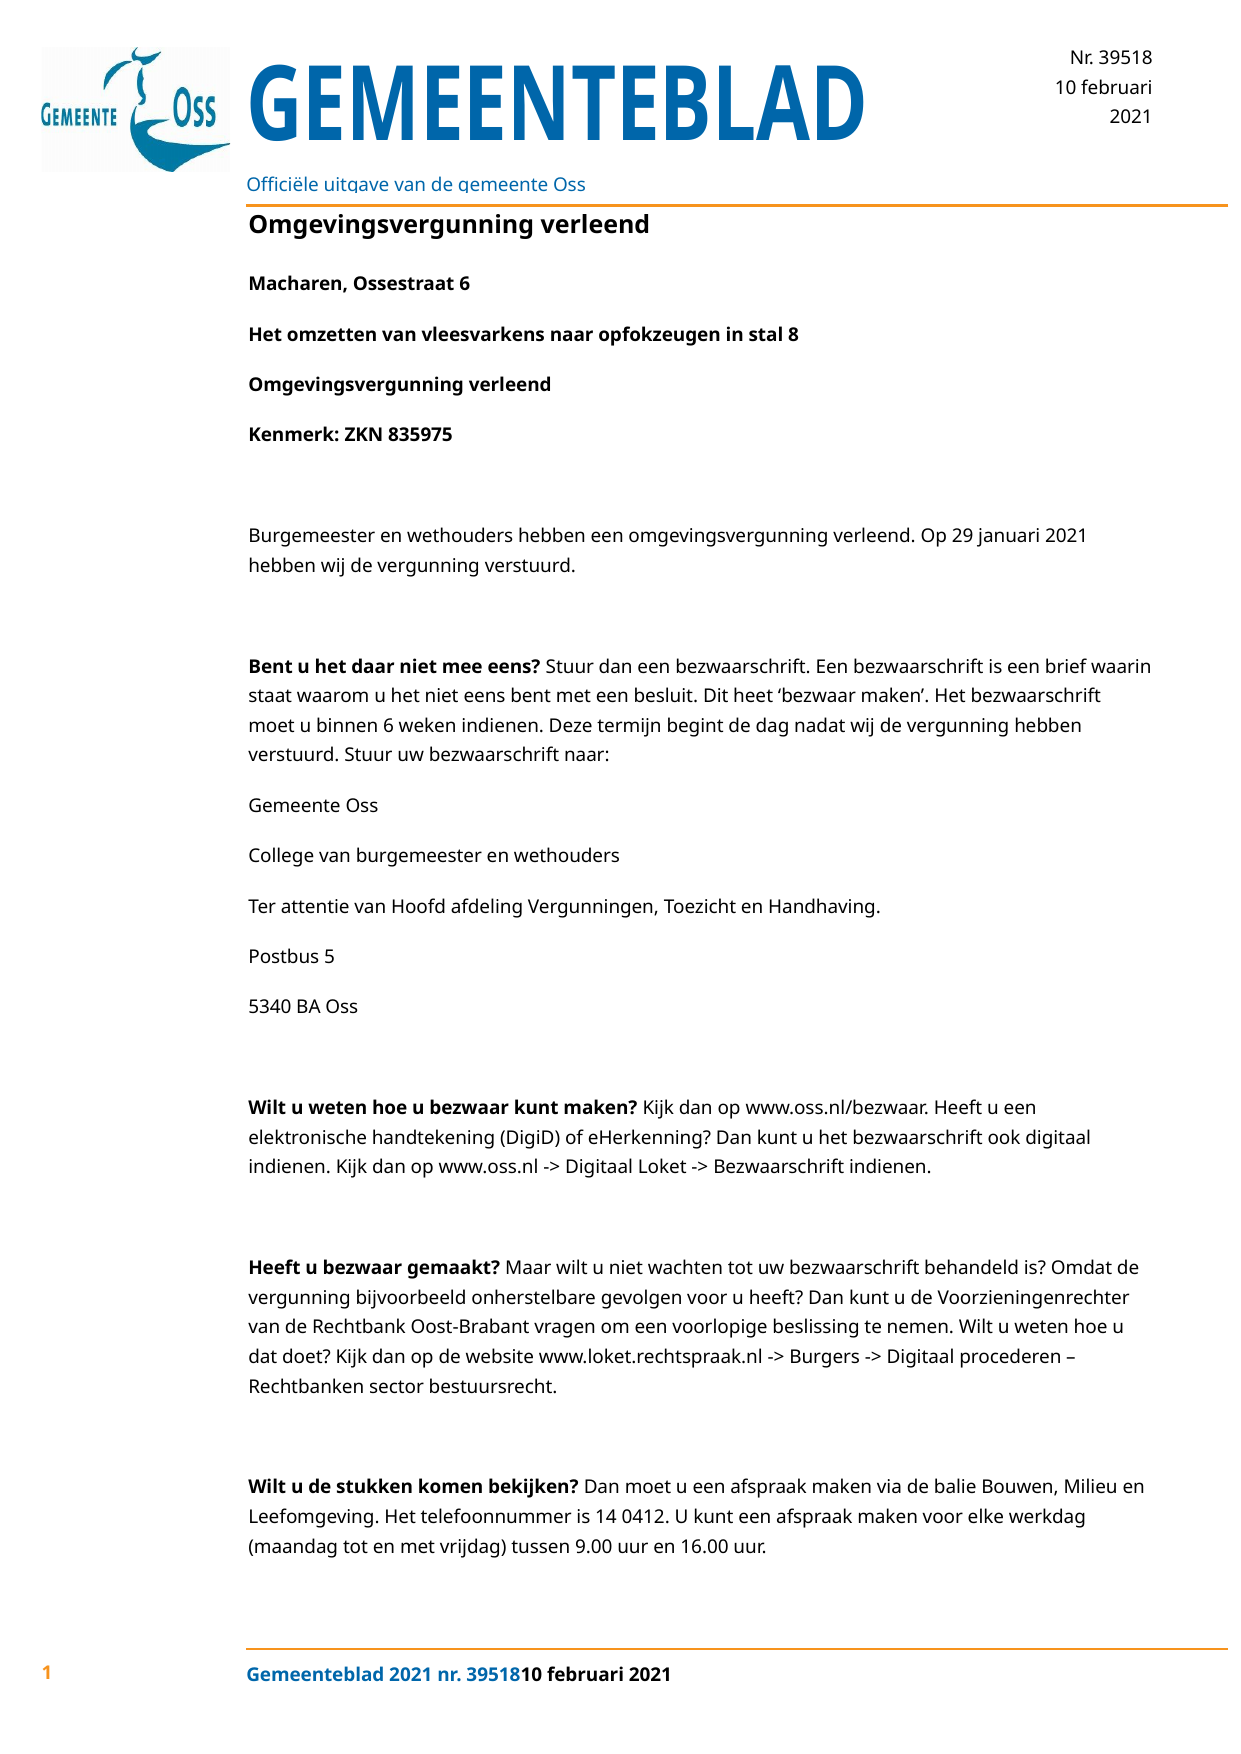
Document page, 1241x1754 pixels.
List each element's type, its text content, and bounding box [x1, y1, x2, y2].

text College van burgemeester en wethouders [248, 842, 1152, 868]
text 5340 BA Oss [248, 994, 1152, 1019]
text Omgevingsvergunning verleend [248, 207, 1152, 241]
text Postbus 5 [248, 943, 1152, 969]
text Gemeente Oss [248, 792, 1152, 818]
text Bent u het daar niet mee eens? Stuur dan een bezwaarschrift. Een bezwaarschrift is een brief waarin staat waarom u het niet eens bent met een besluit. Dit heet ‘bezwaar maken’. Het bezwaarschrift moet u binnen 6 weken indienen. Deze termijn begint de dag nadat wij de vergunning hebben verstuurd. Stuur uw bezwaarschrift naar: [248, 653, 1152, 767]
text Macharen, Ossestraat 6 [248, 270, 1152, 296]
text Het omzetten van vleesvarkens naar opfokzeugen in stal 8 [248, 321, 1152, 346]
text Wilt u weten hoe u bezwaar kunt maken? Kijk dan op www.oss.nl/bezwaar. Heeft u een elektronische handtekening (DigiD) of eHerkenning? Dan kunt u het bezwaarschrift ook digitaal indienen. Kijk dan op www.oss.nl -> Digitaal Loket -> Bezwaarschrift indienen. [248, 1094, 1152, 1179]
text Wilt u de stukken komen bekijken? Dan moet u een afspraak maken via de balie Bouwen, Milieu en Leefomgeving. Het telefoonnummer is 14 0412. U kunt een afspraak maken voor elke werkdag (maandag tot en met vrijdag) tussen 9.00 uur en 16.00 uur. [248, 1474, 1152, 1558]
text Ter attentie van Hoofd afdeling Vergunningen, Toezicht en Handhaving. [248, 893, 1152, 918]
picture [41, 47, 231, 172]
text Burgemeester en wethouders hebben een omgevingsvergunning verleend. Op 29 januari 2021 hebben wij de vergunning verstuurd. [248, 522, 1152, 578]
text Kenmerk: ZKN 835975 [248, 422, 1152, 447]
text Omgevingsvergunning verleend [248, 371, 1152, 397]
text Heeft u bezwaar gemaakt? Maar wilt u niet wachten tot uw bezwaarschrift behandeld is? Omdat de vergunning bijvoorbeeld onherstelbare gevolgen voor u heeft? Dan kunt u de Voorzieningenrechter van de Rechtbank Oost-Brabant vragen om een voorlopige beslissing te nemen. Wilt u weten hoe u dat doet? Kijk dan op de website www.loket.rechtspraak.nl -> Burgers -> Digitaal procederen – Rechtbanken sector bestuursrecht. [248, 1254, 1152, 1398]
